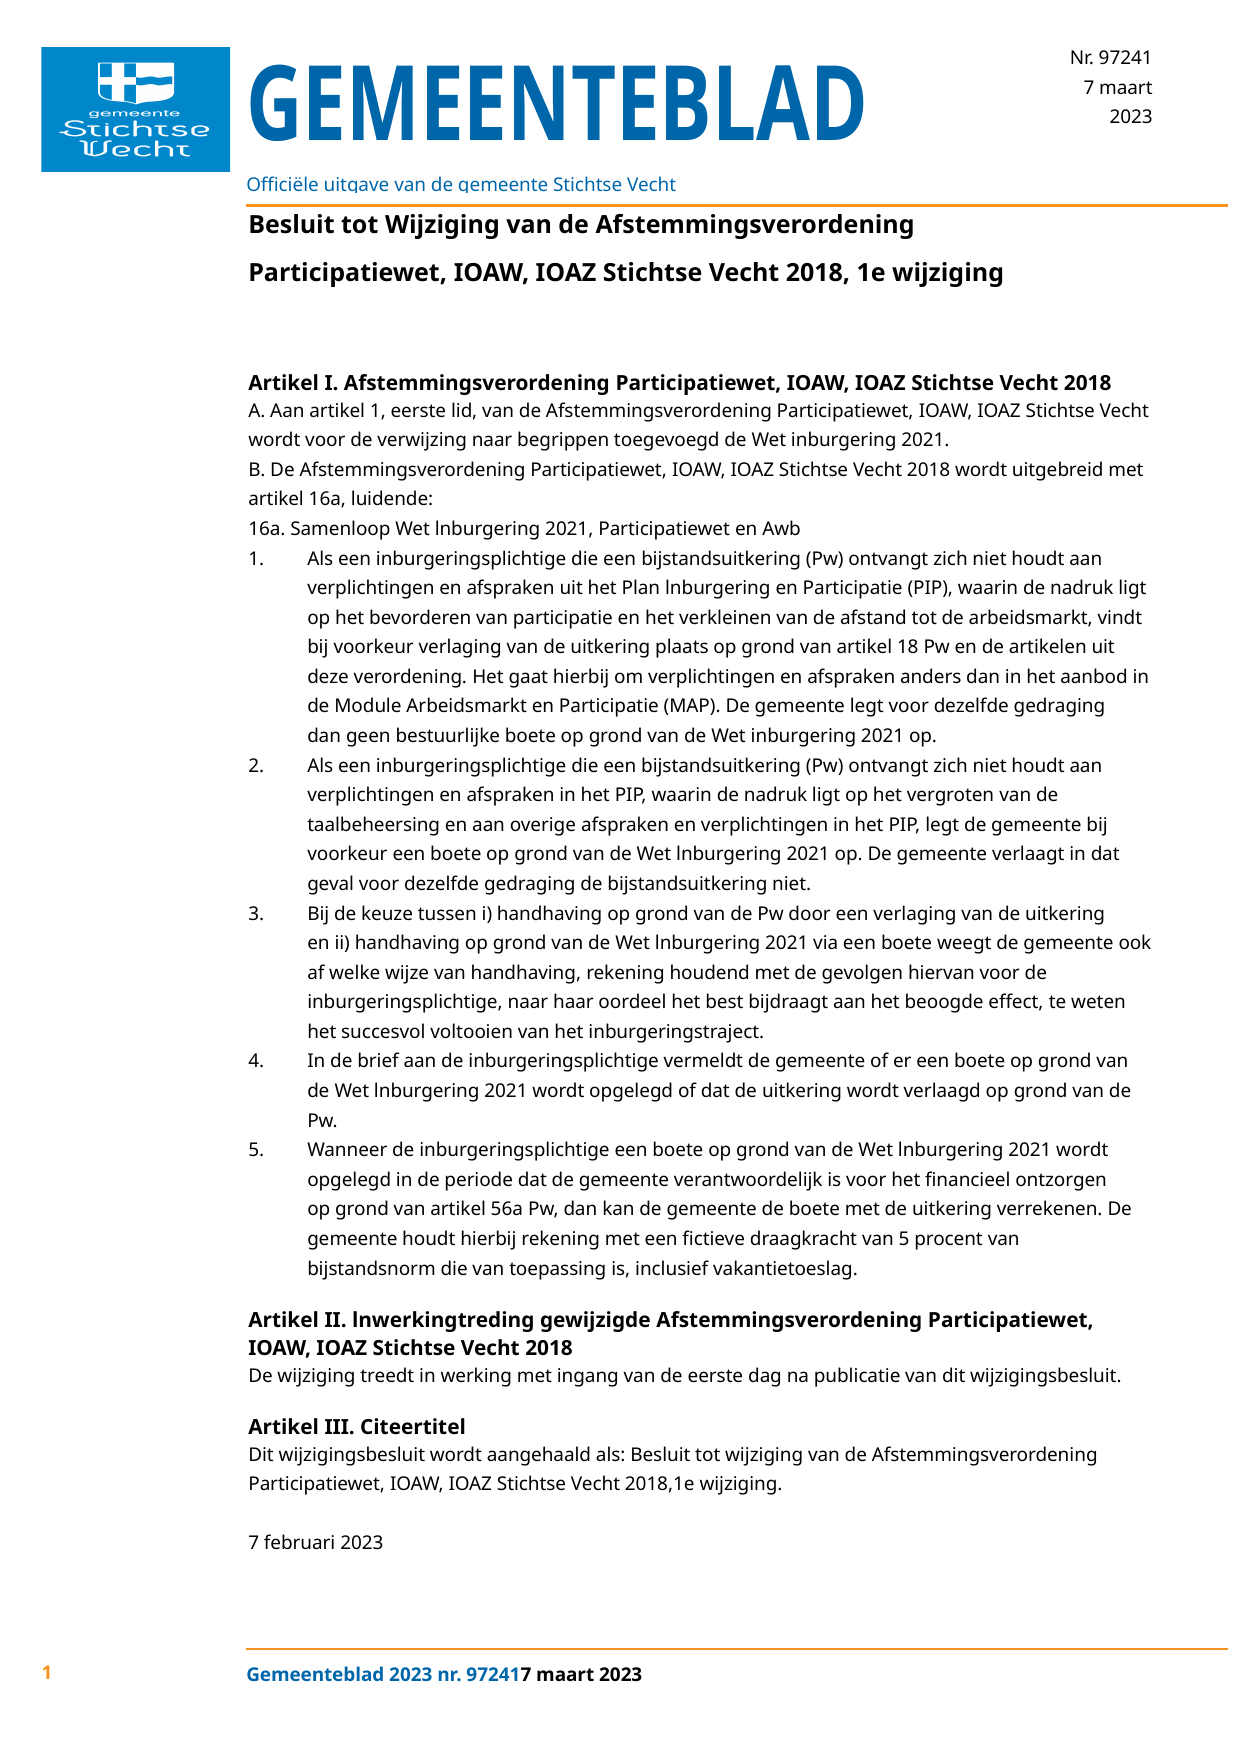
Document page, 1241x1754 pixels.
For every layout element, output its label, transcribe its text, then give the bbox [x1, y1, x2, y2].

text B. De Afstemmingsverordening Participatiewet, IOAW, IOAZ Stichtse Vecht 2018 wordt uitgebreid met artikel 16a, luidende: [248, 456, 1152, 511]
text Dit wijzigingsbesluit wordt aangehaald als: Besluit tot wijziging van de Afstemmingsverordening Participatiewet, IOAW, IOAZ Stichtse Vecht 2018,1e wijziging. [248, 1441, 1152, 1496]
picture [99, 63, 135, 101]
text A. Aan artikel 1, eerste lid, van de Afstemmingsverordening Participatiewet, IOAW, IOAZ Stichtse Vecht wordt voor de verwijzing naar begrippen toegevoegd de Wet inburgering 2021. [248, 397, 1152, 452]
list Wanneer de inburgeringsplichtige een boete op grond van de Wet lnburgering 2021 wordt opgelegd in de periode dat de gemeente verantwoordelijk is voor het financieel ontzorgen op grond van artikel 56a Pw, dan kan de gemeente de boete met de uitkering verrekenen. De gemeente houdt hierbij rekening met een fictieve draagkracht van 5 procent van bijstandsnorm die van toepassing is, inclusief vakantietoeslag. [248, 1136, 1152, 1280]
list Als een inburgeringsplichtige die een bijstandsuitkering (Pw) ontvangt zich niet houdt aan verplichtingen en afspraken uit het Plan lnburgering en Participatie (PIP), waarin de nadruk ligt op het bevorderen van participatie en het verkleinen van de afstand tot de arbeidsmarkt, vindt bij voorkeur verlaging van de uitkering plaats op grond van artikel 18 Pw en de artikelen uit deze verordening. Het gaat hierbij om verplichtingen en afspraken anders dan in het aanbod in de Module Arbeidsmarkt en Participatie (MAP). De gemeente legt voor dezelfde gedraging dan geen bestuurlijke boete op grond van de Wet inburgering 2021 op. [248, 545, 1152, 748]
text Artikel I. Afstemmingsverordening Participatiewet, IOAW, IOAZ Stichtse Vecht 2018 [248, 368, 1152, 397]
text 16a. Samenloop Wet lnburgering 2021, Participatiewet en Awb [248, 515, 1152, 541]
text Artikel III. Citeertitel [248, 1412, 1152, 1441]
text Artikel II. lnwerkingtreding gewijzigde Afstemmingsverordening Participatiewet, IOAW, IOAZ Stichtse Vecht 2018 [248, 1305, 1152, 1362]
text Besluit tot Wijziging van de Afstemmingsverordening Participatiewet, IOAW, IOAZ Stichtse Vecht 2018, 1e wijziging [248, 207, 1152, 288]
text 7 februari 2023 [248, 1529, 1152, 1555]
list In de brief aan de inburgeringsplichtige vermeldt de gemeente of er een boete op grond van de Wet lnburgering 2021 wordt opgelegd of dat de uitkering wordt verlaagd op grond van de Pw. [248, 1048, 1152, 1132]
text De wijziging treedt in werking met ingang van de eerste dag na publicatie van dit wijzigingsbesluit. [248, 1362, 1152, 1388]
picture [137, 63, 174, 103]
list Bij de keuze tussen i) handhaving op grond van de Pw door een verlaging van de uitkering en ii) handhaving op grond van de Wet lnburgering 2021 via een boete weegt de gemeente ook af welke wijze van handhaving, rekening houdend met de gevolgen hiervan voor de inburgeringsplichtige, naar haar oordeel het best bijdraagt aan het beoogde effect, te weten het succesvol voltooien van het inburgeringstraject. [248, 900, 1152, 1044]
list Als een inburgeringsplichtige die een bijstandsuitkering (Pw) ontvangt zich niet houdt aan verplichtingen en afspraken in het PIP, waarin de nadruk ligt op het vergroten van de taalbeheersing en aan overige afspraken en verplichtingen in het PIP, legt de gemeente bij voorkeur een boete op grond van de Wet lnburgering 2021 op. De gemeente verlaagt in dat geval voor dezelfde gedraging de bijstandsuitkering niet. [248, 752, 1152, 896]
